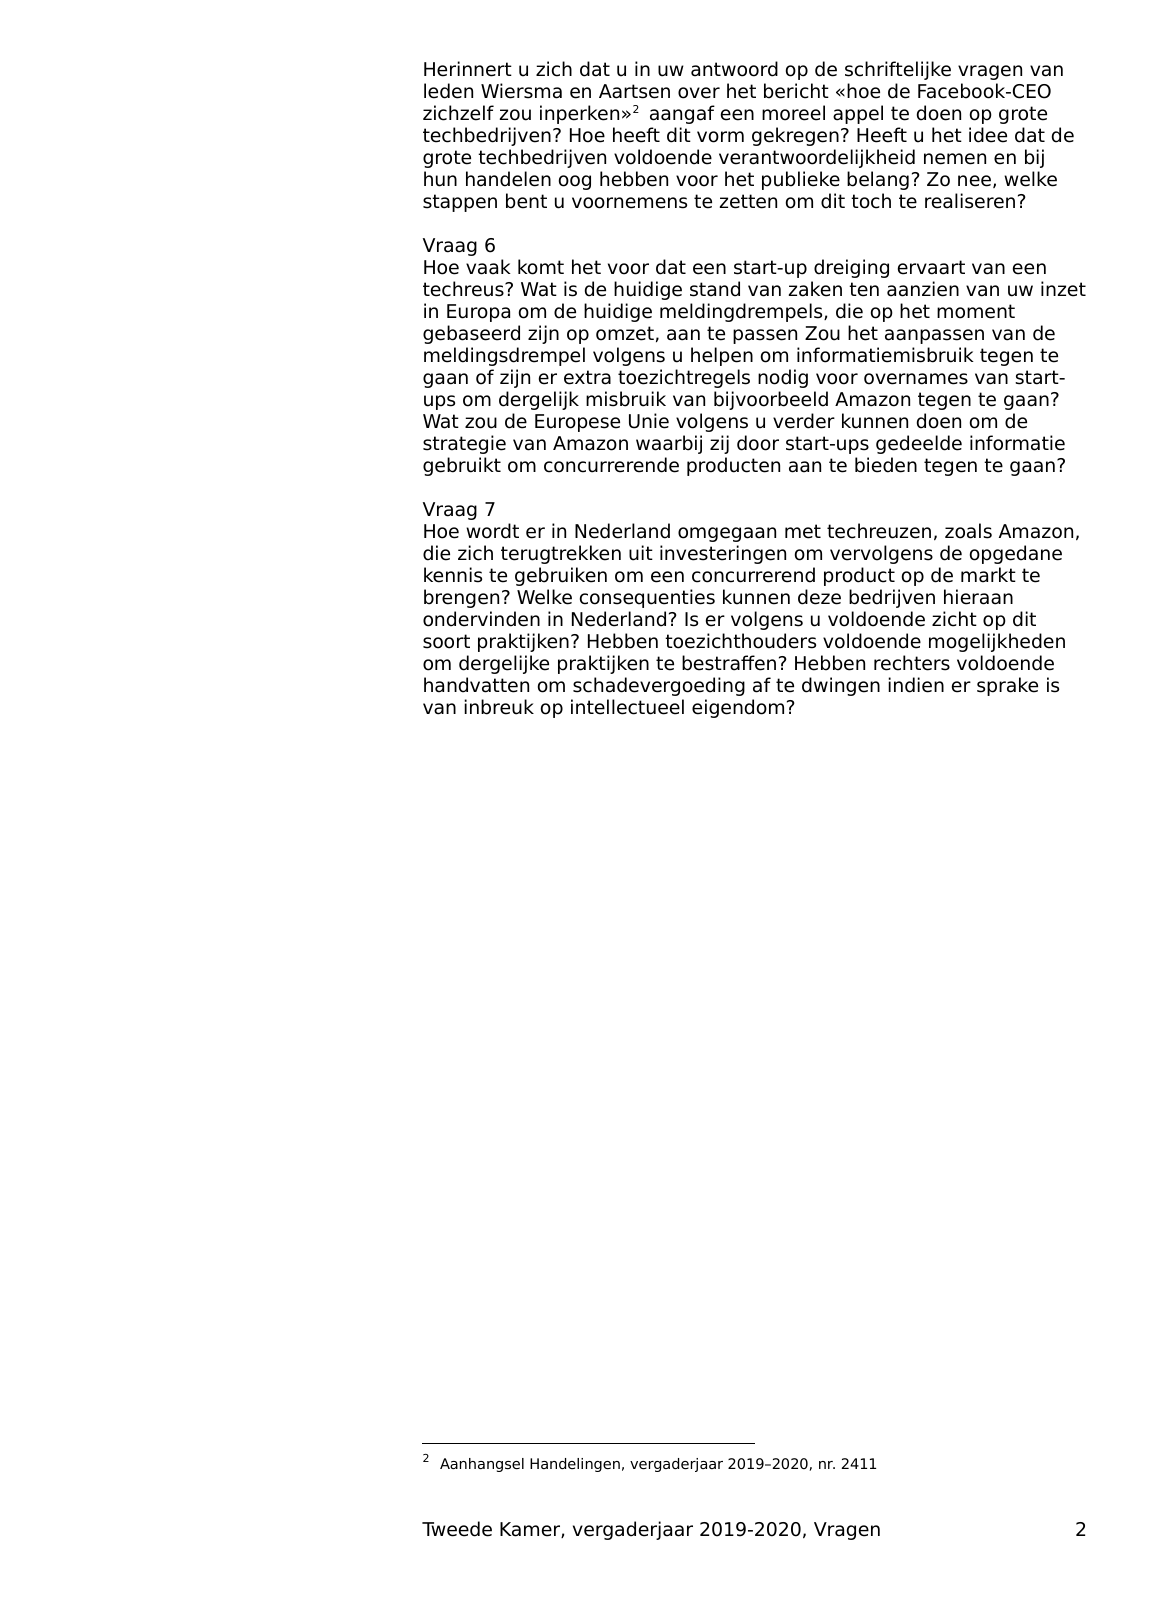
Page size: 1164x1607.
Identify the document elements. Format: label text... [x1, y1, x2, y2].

text Hoe vaak komt het voor dat een start-up dreiging ervaart van een techreus? Wat is de huidige stand van zaken ten aanzien van uw inzet in Europa om de huidige meldingdrempels, die op het moment gebaseerd zijn op omzet, aan te passen Zou het aanpassen van de meldingsdrempel volgens u helpen om informatiemisbruik tegen te gaan of zijn er extra toezichtregels nodig voor overnames van start-ups om dergelijk misbruik van bijvoorbeeld Amazon tegen te gaan? Wat zou de Europese Unie volgens u verder kunnen doen om de strategie van Amazon waarbij zij door start-ups gedeelde informatie gebruikt om concurrerende producten aan te bieden tegen te gaan? [422, 257, 1087, 477]
text Vraag 6 [422, 235, 1087, 257]
text Aanhangsel Handelingen, vergaderjaar 2019–2020, nr. 2411 [422, 1452, 1087, 1474]
text Hoe wordt er in Nederland omgegaan met techreuzen, zoals Amazon, die zich terugtrekken uit investeringen om vervolgens de opgedane kennis te gebruiken om een concurrerend product op de markt te brengen? Welke consequenties kunnen deze bedrijven hieraan ondervinden in Nederland? Is er volgens u voldoende zicht op dit soort praktijken? Hebben toezichthouders voldoende mogelijkheden om dergelijke praktijken te bestraffen? Hebben rechters voldoende handvatten om schadevergoeding af te dwingen indien er sprake is van inbreuk op intellectueel eigendom? [422, 521, 1087, 719]
text Vraag 7 [422, 499, 1087, 521]
text Herinnert u zich dat u in uw antwoord op de schriftelijke vragen van leden Wiersma en Aartsen over het bericht «hoe de Facebook-CEO zichzelf zou inperken» aangaf een moreel appel te doen op grote techbedrijven? Hoe heeft dit vorm gekregen? Heeft u het idee dat de grote techbedrijven voldoende verantwoordelijkheid nemen en bij hun handelen oog hebben voor het publieke belang? Zo nee, welke stappen bent u voornemens te zetten om dit toch te realiseren? [422, 59, 1087, 213]
